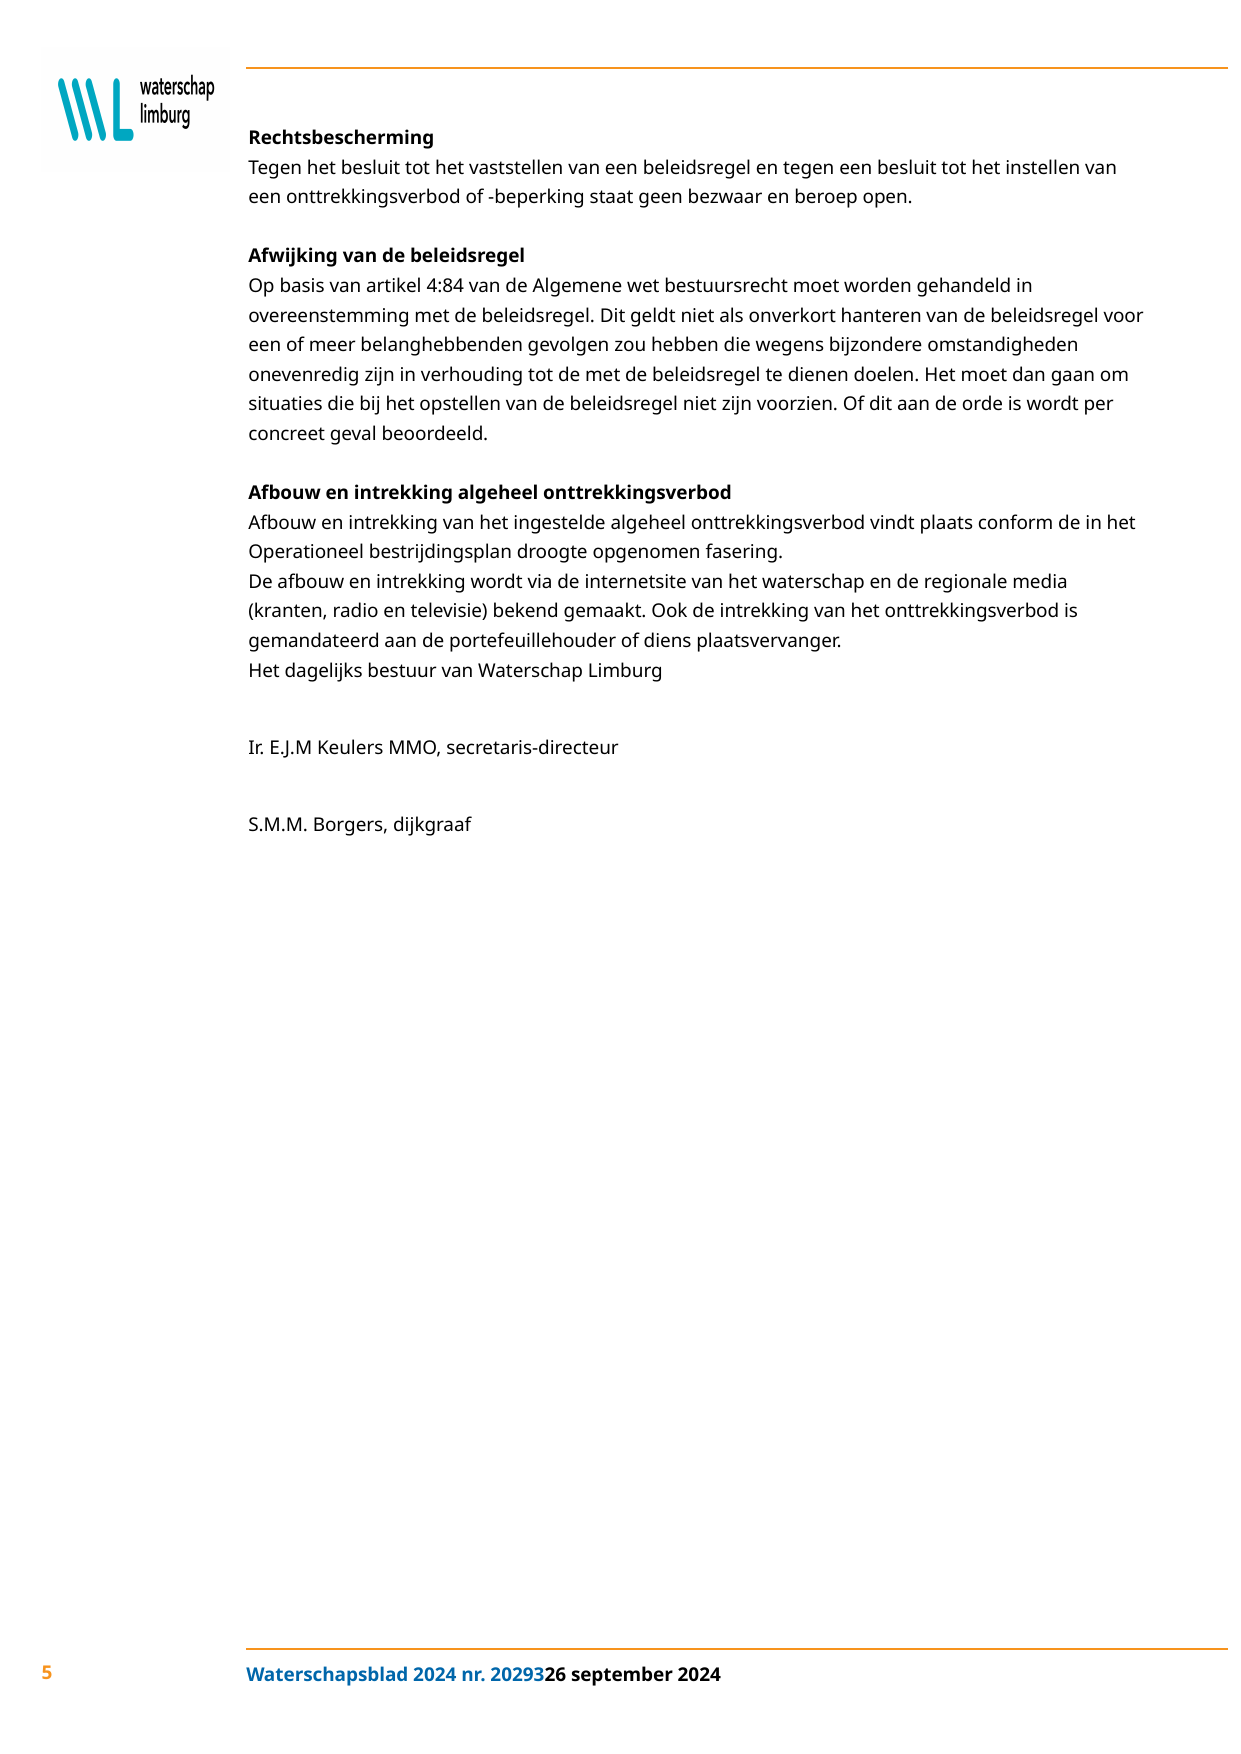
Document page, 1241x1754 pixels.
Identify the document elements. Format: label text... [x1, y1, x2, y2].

text Rechtsbescherming [248, 124, 1152, 150]
text Het dagelijks bestuur van Waterschap Limburg [248, 657, 1152, 683]
text Op basis van artikel 4:84 van de Algemene wet bestuursrecht moet worden gehandeld in [248, 272, 1152, 298]
picture [41, 47, 231, 172]
text Operationeel bestrijdingsplan droogte opgenomen fasering. [248, 538, 1152, 564]
text overeenstemming met de beleidsregel. Dit geldt niet als onverkort hanteren van de beleidsregel voor een of meer belanghebbenden gevolgen zou hebben die wegens bijzondere omstandigheden onevenredig zijn in verhouding tot de met de beleidsregel te dienen doelen. Het moet dan gaan om situaties die bij het opstellen van de beleidsregel niet zijn voorzien. Of dit aan de orde is wordt per concreet geval beoordeeld. [248, 302, 1152, 446]
text Tegen het besluit tot het vaststellen van een beleidsregel en tegen een besluit tot het instellen van een onttrekkingsverbod of -beperking staat geen bezwaar en beroep open. [248, 154, 1152, 209]
text Afwijking van de beleidsregel [248, 243, 1152, 268]
text De afbouw en intrekking wordt via de internetsite van het waterschap en de regionale media (kranten, radio en televisie) bekend gemaakt. Ook de intrekking van het onttrekkingsverbod is gemandateerd aan de portefeuillehouder of diens plaatsvervanger. [248, 568, 1152, 653]
text Ir. E.J.M Keulers MMO, secretaris-directeur [248, 734, 1152, 760]
text Afbouw en intrekking algeheel onttrekkingsverbod [248, 479, 1152, 505]
text S.M.M. Borgers, dijkgraaf [248, 811, 1152, 837]
text Afbouw en intrekking van het ingestelde algeheel onttrekkingsverbod vindt plaats conform de in het [248, 509, 1152, 535]
